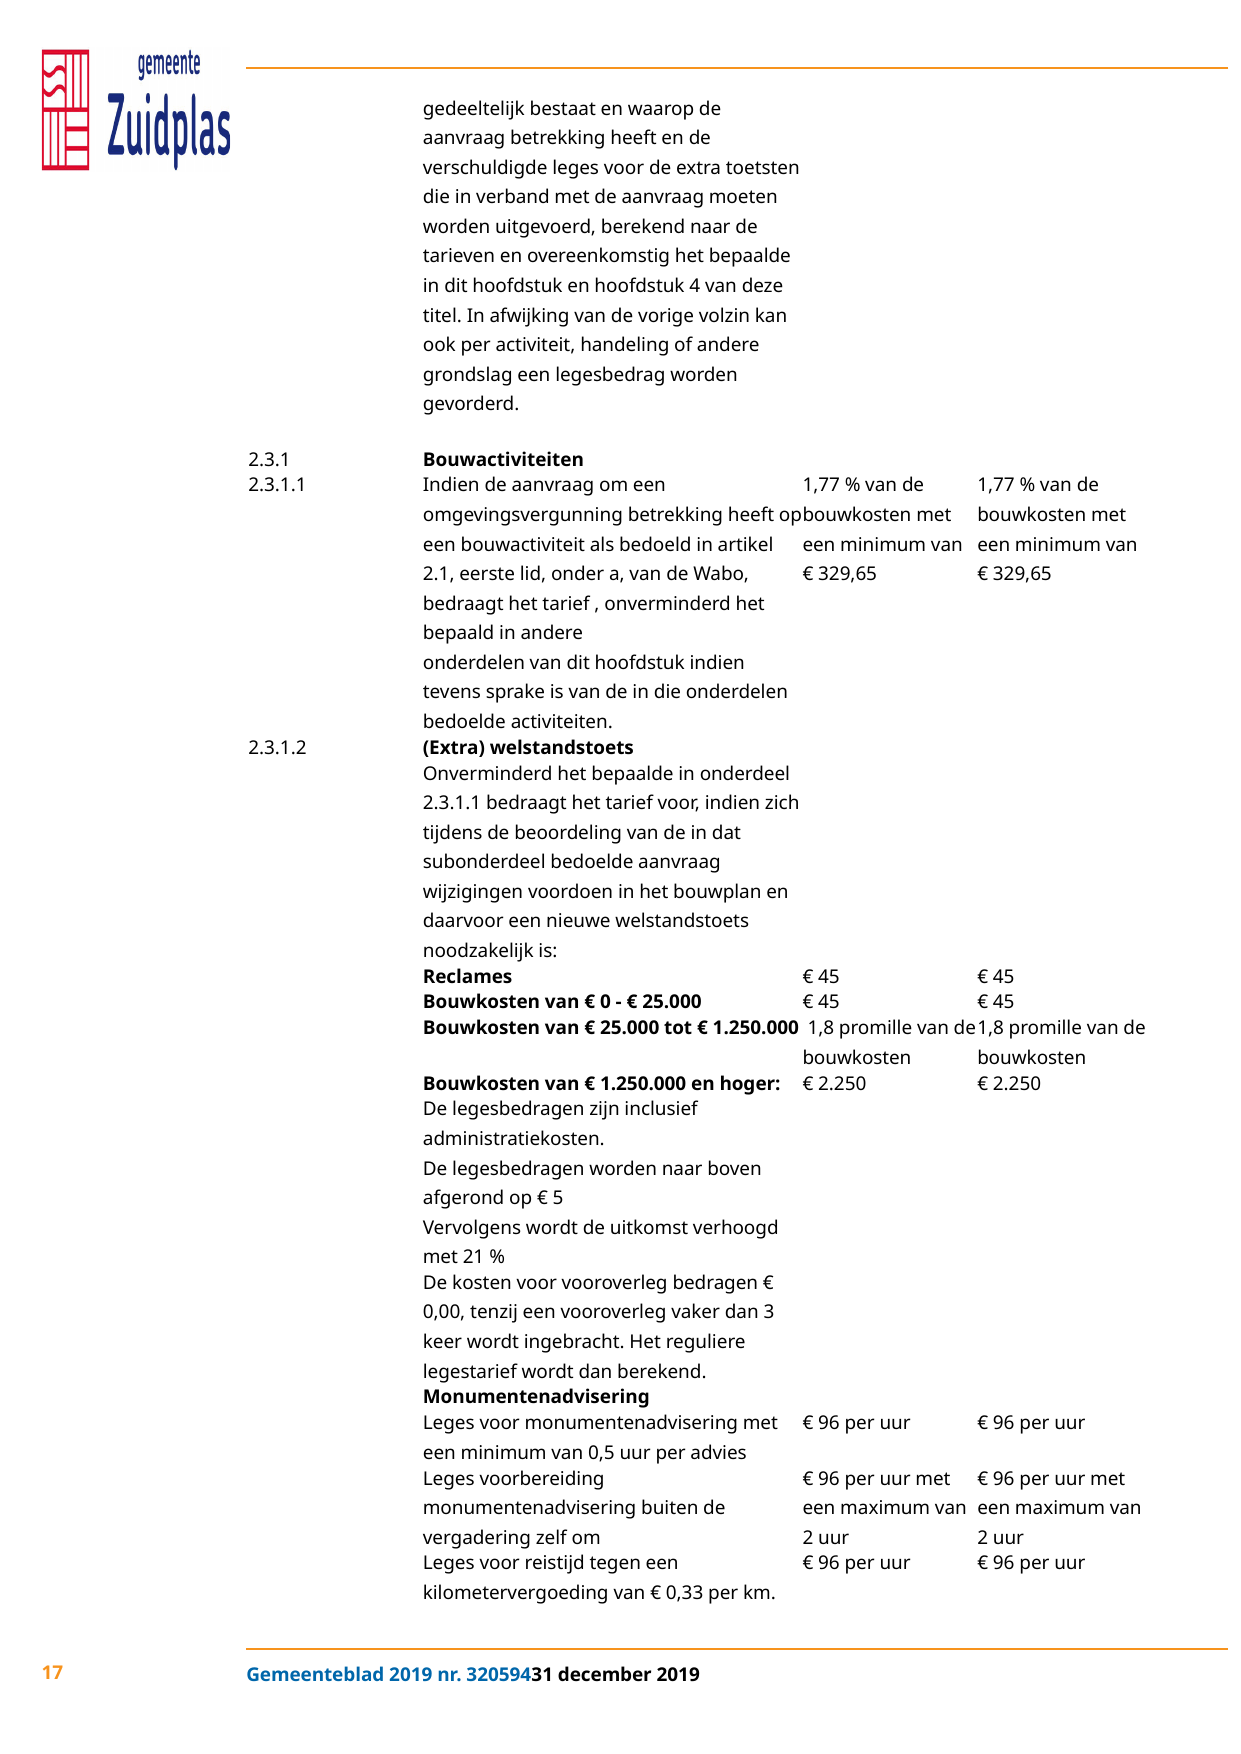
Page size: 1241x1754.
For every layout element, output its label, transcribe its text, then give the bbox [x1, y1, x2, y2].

table_cell Monumentenadvisering [423, 1384, 802, 1409]
table_cell [802, 760, 977, 963]
table_cell 2.3.1.1 [248, 472, 423, 734]
table_cell [248, 1465, 423, 1549]
table_cell 1,8 promille van de bouwkosten [802, 1015, 977, 1070]
table_cell [802, 734, 977, 760]
table_cell € 2.250 [802, 1070, 977, 1096]
table_cell 1,77 % van de bouwkosten met een minimum van € 329,65 [802, 472, 977, 734]
table_cell [248, 1409, 423, 1465]
table_cell [248, 989, 423, 1014]
table_cell 2.3.1.2 [248, 734, 423, 760]
table_cell [977, 1096, 1152, 1269]
table_cell 1,77 % van de bouwkosten met een minimum van € 329,65 [977, 472, 1152, 734]
table_cell [802, 1269, 977, 1384]
table_cell [977, 1384, 1152, 1409]
table_cell [977, 1269, 1152, 1384]
table_cell (Extra) welstandstoets [423, 734, 802, 760]
table_cell [248, 1384, 423, 1409]
table_cell De kosten voor vooroverleg bedragen € 0,00, tenzij een vooroverleg vaker dan 3 keer wordt ingebracht. Het reguliere legestarief wordt dan berekend. [423, 1269, 802, 1384]
table_cell [248, 1070, 423, 1096]
table_cell [248, 1096, 423, 1269]
table_cell [977, 760, 1152, 963]
table_cell [977, 95, 1152, 446]
table_cell 2.3.1 [248, 446, 423, 472]
table_cell gedeeltelijk bestaat en waarop de aanvraag betrekking heeft en de verschuldigde leges voor de extra toetsten die in verband met de aanvraag moeten worden uitgevoerd, berekend naar de tarieven en overeenkomstig het bepaalde in dit hoofdstuk en hoofdstuk 4 van deze titel. In afwijking van de vorige volzin kan ook per activiteit, handeling of andere grondslag een legesbedrag worden gevorderd. [423, 95, 802, 446]
table_cell Bouwkosten van € 0 - € 25.000 [423, 989, 802, 1014]
table_cell [977, 446, 1152, 472]
table_cell [248, 963, 423, 989]
table_cell € 96 per uur [802, 1409, 977, 1465]
table_cell Leges voor monumentenadvisering met een minimum van 0,5 uur per advies [423, 1409, 802, 1465]
table_cell € 96 per uur met een maximum van 2 uur [977, 1465, 1152, 1549]
table_cell € 2.250 [977, 1070, 1152, 1096]
table_cell Onverminderd het bepaalde in onderdeel 2.3.1.1 bedraagt het tarief voor, indien zich tijdens de beoordeling van de in dat subonderdeel bedoelde aanvraag wijzigingen voordoen in het bouwplan en daarvoor een nieuwe welstandstoets noodzakelijk is: [423, 760, 802, 963]
table_cell Indien de aanvraag om een omgevingsvergunning betrekking heeft op een bouwactiviteit als bedoeld in artikel 2.1, eerste lid, onder a, van de Wabo, bedraagt het tarief , onverminderd het bepaald in andere onderdelen van dit hoofdstuk indien tevens sprake is van de in die onderdelen bedoelde activiteiten. [423, 472, 802, 734]
table_cell € 96 per uur [977, 1409, 1152, 1465]
table_cell Bouwkosten van € 25.000 tot € 1.250.000 [423, 1015, 802, 1070]
table_cell [802, 95, 977, 446]
table_cell [248, 1269, 423, 1384]
table_cell € 45 [802, 963, 977, 989]
table_cell Bouwkosten van € 1.250.000 en hoger: [423, 1070, 802, 1096]
table_cell Bouwactiviteiten [423, 446, 802, 472]
table_cell [248, 1550, 423, 1605]
table_cell [977, 734, 1152, 760]
table_cell € 45 [977, 989, 1152, 1014]
table_cell [802, 446, 977, 472]
table_cell [802, 1384, 977, 1409]
table_cell [248, 95, 423, 446]
table_cell [248, 760, 423, 963]
table_cell € 45 [802, 989, 977, 1014]
table_cell Leges voorbereiding monumentenadvisering buiten de vergadering zelf om [423, 1465, 802, 1549]
table_cell € 96 per uur [802, 1550, 977, 1605]
table_cell € 96 per uur met een maximum van 2 uur [802, 1465, 977, 1549]
table_cell € 45 [977, 963, 1152, 989]
picture [41, 47, 231, 172]
table_cell [248, 1015, 423, 1070]
table_cell Reclames [423, 963, 802, 989]
table_cell € 96 per uur [977, 1550, 1152, 1605]
table_cell Leges voor reistijd tegen een kilometervergoeding van € 0,33 per km. [423, 1550, 802, 1605]
table_cell 1,8 promille van de bouwkosten [977, 1015, 1152, 1070]
table_cell De legesbedragen zijn inclusief administratiekosten. De legesbedragen worden naar boven afgerond op € 5 Vervolgens wordt de uitkomst verhoogd met 21 % [423, 1096, 802, 1269]
table_cell [802, 1096, 977, 1269]
